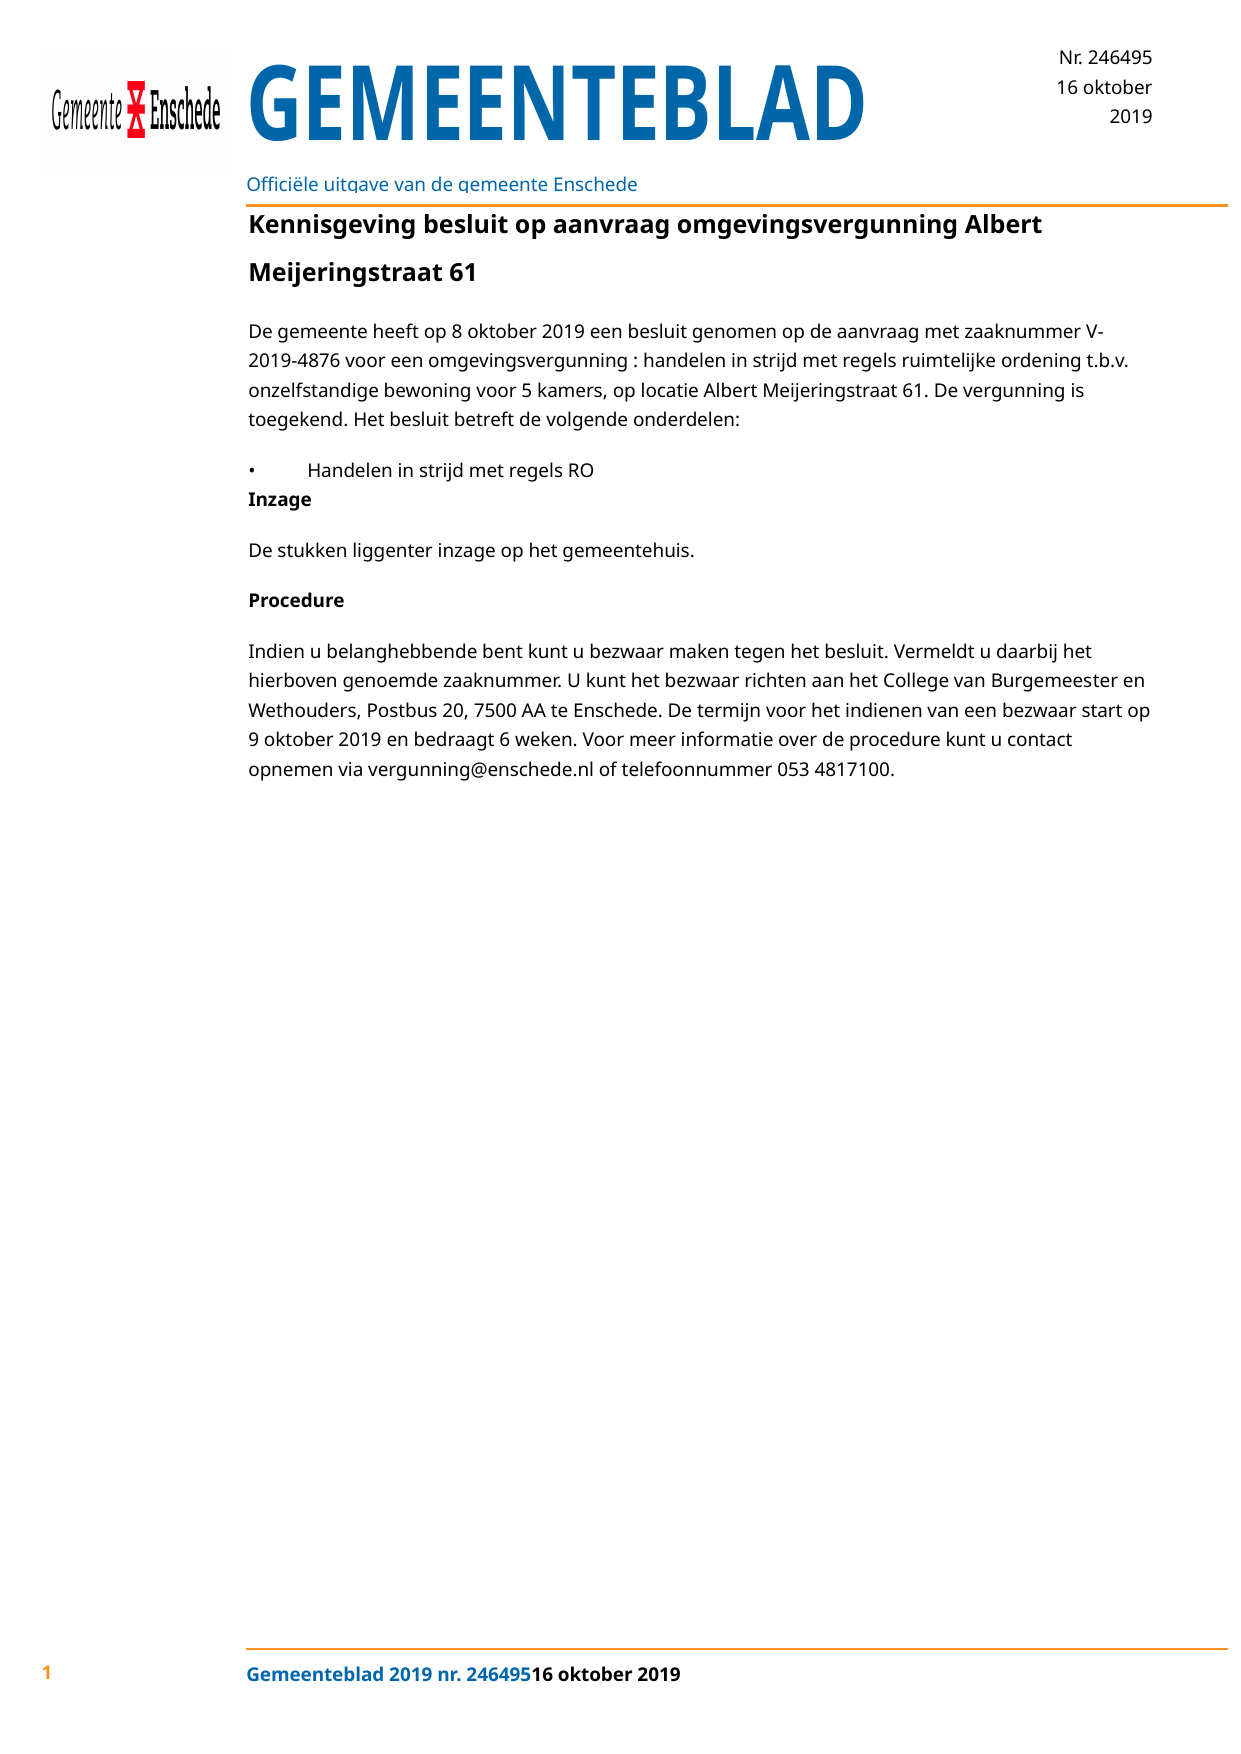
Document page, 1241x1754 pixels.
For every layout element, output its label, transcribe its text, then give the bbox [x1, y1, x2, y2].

text Procedure [248, 587, 1152, 613]
text De stukken liggenter inzage op het gemeentehuis. [248, 537, 1152, 563]
text Kennisgeving besluit op aanvraag omgevingsvergunning Albert Meijeringstraat 61 [248, 207, 1152, 288]
text De gemeente heeft op 8 oktober 2019 een besluit genomen op de aanvraag met zaaknummer V-2019-4876 voor een omgevingsvergunning : handelen in strijd met regels ruimtelijke ordening t.b.v. onzelfstandige bewoning voor 5 kamers, op locatie Albert Meijeringstraat 61. De vergunning is toegekend. Het besluit betreft de volgende onderdelen: [248, 318, 1152, 432]
list Handelen in strijd met regels RO [248, 457, 1152, 483]
text Inzage [248, 487, 1152, 512]
picture [41, 47, 231, 172]
text Indien u belanghebbende bent kunt u bezwaar maken tegen het besluit. Vermeldt u daarbij het hierboven genoemde zaaknummer. U kunt het bezwaar richten aan het College van Burgemees­ter en Wethouders, Postbus 20, 7500 AA te Enschede. De termijn voor het indienen van een bezwaar start op 9 oktober 2019 en bedraagt 6 weken. Voor meer informatie over de procedure kunt u contact opnemen via vergunning@enschede.nl of telefoonnummer 053 4817100. [248, 638, 1152, 782]
